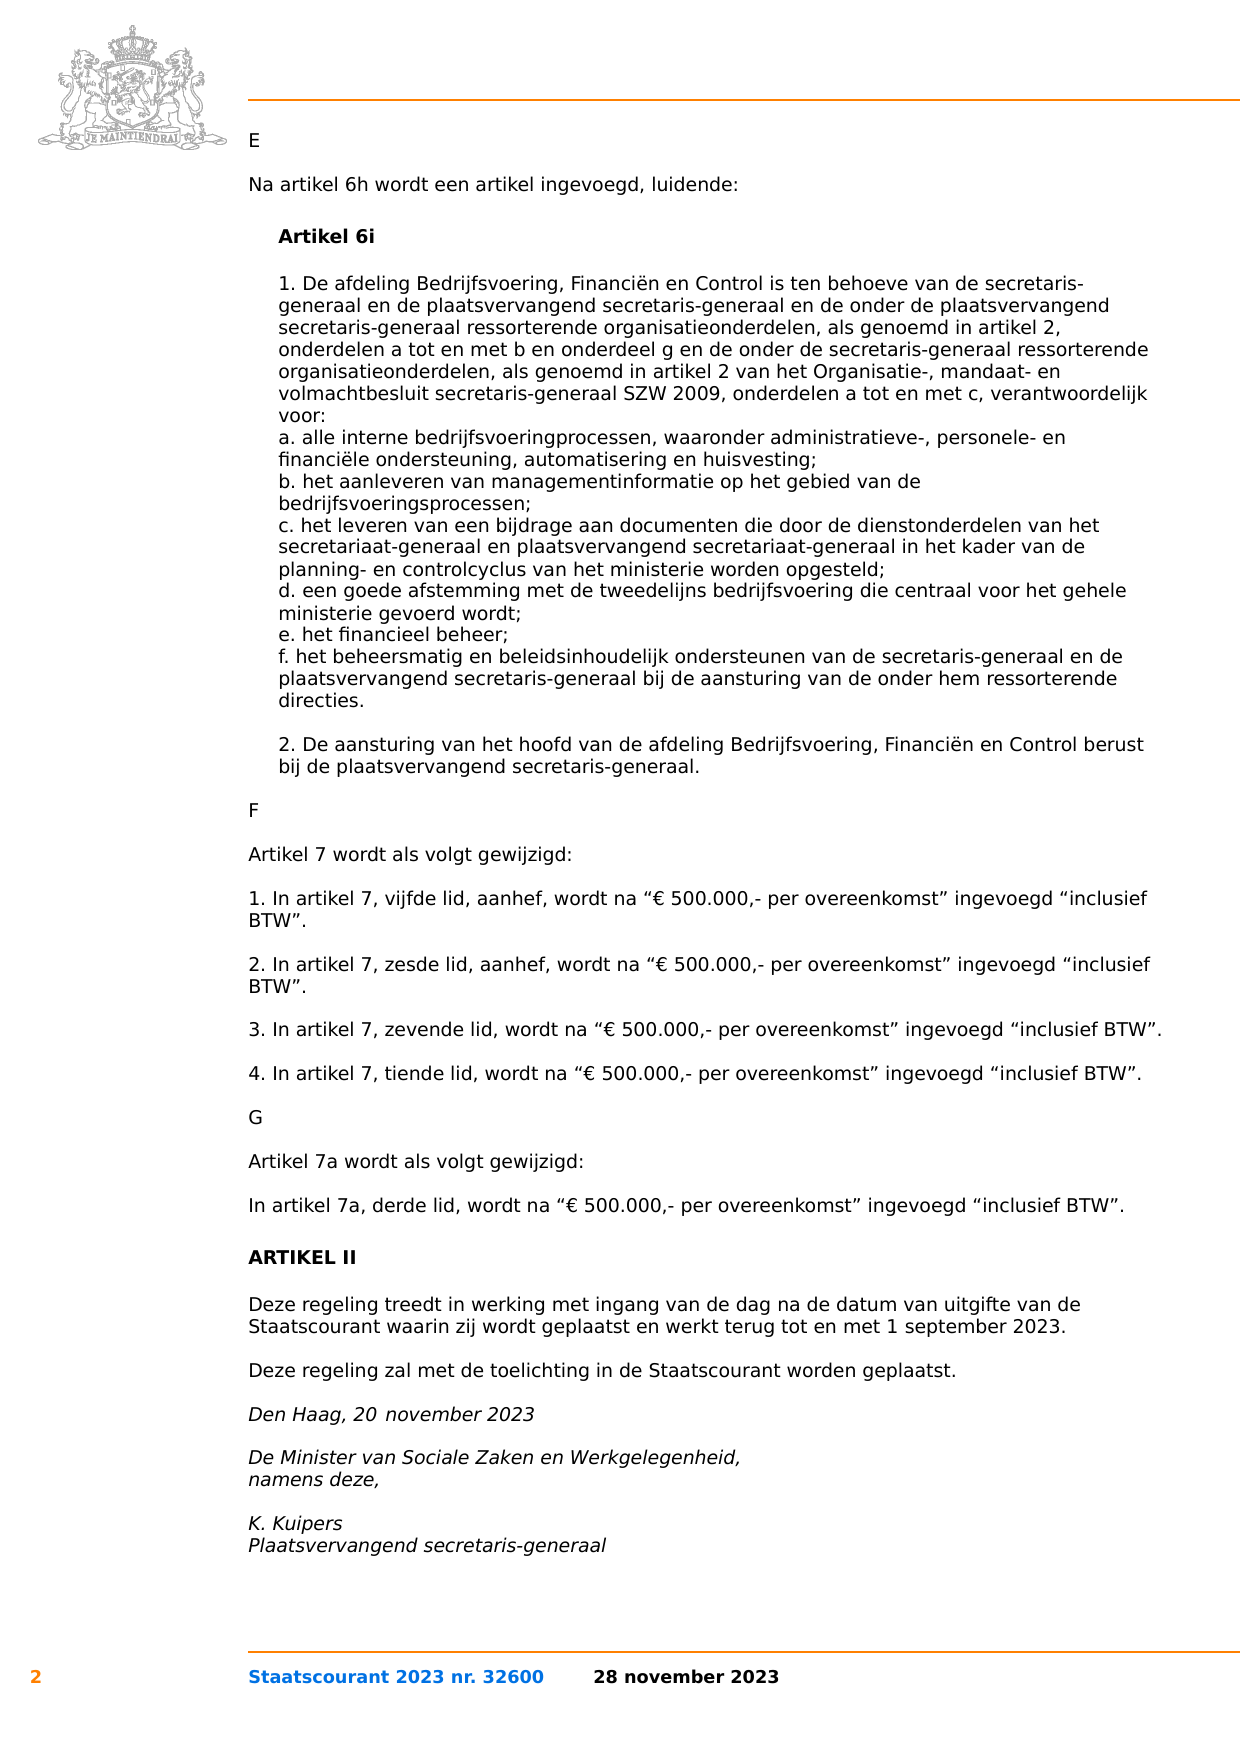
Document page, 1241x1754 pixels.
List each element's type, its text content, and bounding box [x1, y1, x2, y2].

picture [38, 25, 227, 150]
text d. een goede afstemming met de tweedelijns bedrijfsvoering die centraal voor het gehele ministerie gevoerd wordt; [278, 580, 1163, 624]
text Den Haag, 20 november 2023 [248, 1403, 1163, 1425]
text G [248, 1107, 1163, 1129]
text Deze regeling zal met de toelichting in de Staatscourant worden geplaatst. [248, 1359, 1163, 1382]
text b. het aanleveren van managementinformatie op het gebied van de bedrijfsvoeringsprocessen; [278, 471, 1163, 514]
subtitle ARTIKEL II [248, 1247, 1163, 1269]
text F [248, 800, 1163, 822]
text Deze regeling treedt in werking met ingang van de dag na de datum van uitgifte van de Staatscourant waarin zij wordt geplaatst en werkt terug tot en met 1 september 2023. [248, 1294, 1163, 1338]
text 4. In artikel 7, tiende lid, wordt na “€ 500.000,- per overeenkomst” ingevoegd “inclusief BTW”. [248, 1063, 1163, 1085]
text c. het leveren van een bijdrage aan documenten die door de dienstonderdelen van het secretariaat-generaal en plaatsvervangend secretariaat-generaal in het kader van de planning- en controlcyclus van het ministerie worden opgesteld; [278, 514, 1163, 580]
text 2. In artikel 7, zesde lid, aanhef, wordt na “€ 500.000,- per overeenkomst” ingevoegd “inclusief BTW”. [248, 953, 1163, 997]
text Na artikel 6h wordt een artikel ingevoegd, luidende: [248, 174, 1163, 196]
text Artikel 7a wordt als volgt gewijzigd: [248, 1151, 1163, 1173]
text e. het financieel beheer; [278, 624, 1163, 646]
text 1. De afdeling Bedrijfsvoering, Financiën en Control is ten behoeve van de secretaris-generaal en de plaatsvervangend secretaris-generaal en de onder de plaatsvervangend secretaris-generaal ressorterende organisatieonderdelen, als genoemd in artikel 2, onderdelen a tot en met b en onderdeel g en de onder de secretaris-generaal ressorterende organisatieonderdelen, als genoemd in artikel 2 van het Organisatie-, mandaat- en volmachtbesluit secretaris-generaal SZW 2009, onderdelen a tot en met c, verantwoordelijk voor: [278, 273, 1163, 427]
text f. het beheersmatig en beleidsinhoudelijk ondersteunen van de secretaris-generaal en de plaatsvervangend secretaris-generaal bij de aansturing van de onder hem ressorterende directies. [278, 646, 1163, 712]
text 1. In artikel 7, vijfde lid, aanhef, wordt na “€ 500.000,- per overeenkomst” ingevoegd “inclusief BTW”. [248, 888, 1163, 932]
text Artikel 7 wordt als volgt gewijzigd: [248, 844, 1163, 866]
text 3. In artikel 7, zevende lid, wordt na “€ 500.000,- per overeenkomst” ingevoegd “inclusief BTW”. [248, 1019, 1163, 1041]
text De Minister van Sociale Zaken en Werkgelegenheid, namens deze, K. Kuipers Plaatsvervangend secretaris-generaal [248, 1447, 1163, 1557]
text 2. De aansturing van het hoofd van de afdeling Bedrijfsvoering, Financiën en Control berust bij de plaatsvervangend secretaris-generaal. [278, 734, 1163, 778]
text In artikel 7a, derde lid, wordt na “€ 500.000,- per overeenkomst” ingevoegd “inclusief BTW”. [248, 1195, 1163, 1217]
text a. alle interne bedrijfsvoeringprocessen, waaronder administratieve-, personele- en financiële ondersteuning, automatisering en huisvesting; [278, 427, 1163, 471]
subtitle Artikel 6i [278, 226, 1163, 248]
text E [248, 130, 1163, 152]
